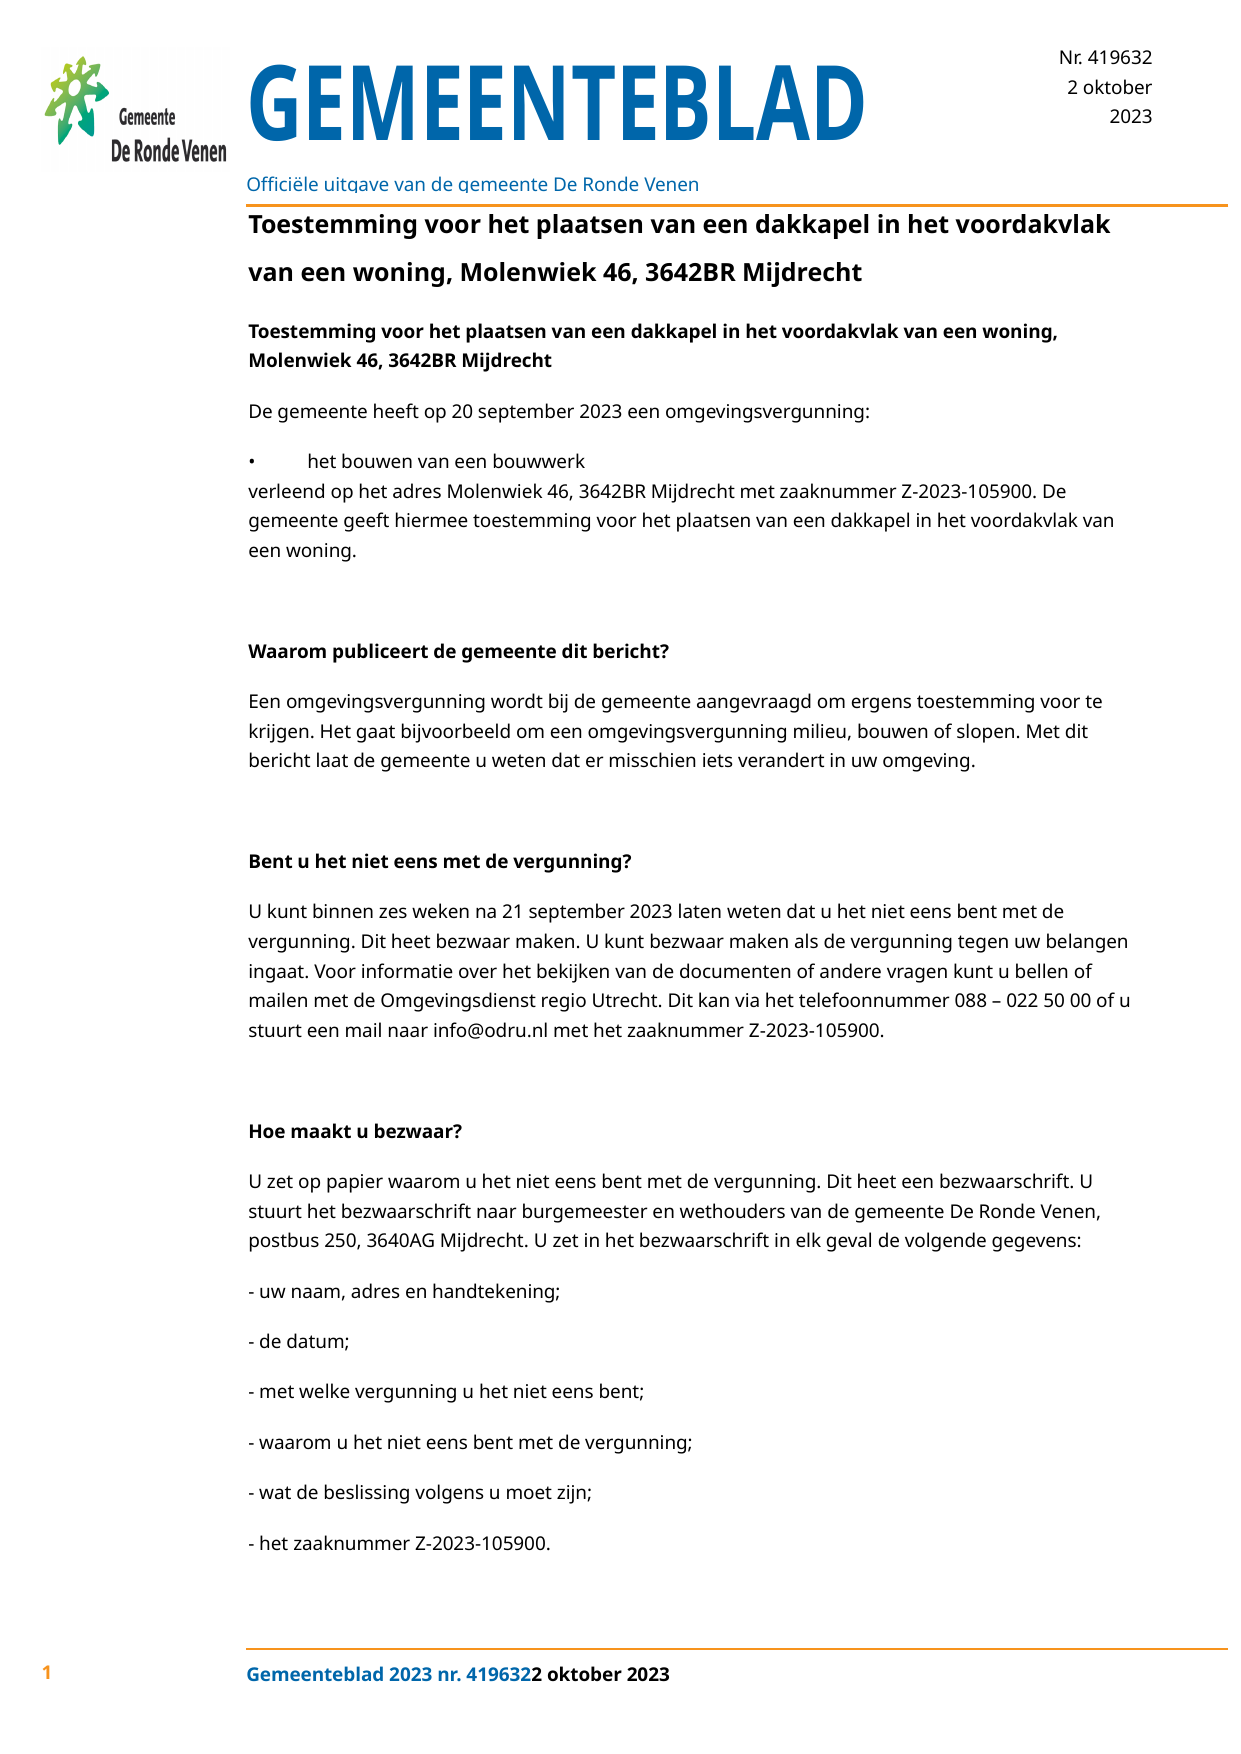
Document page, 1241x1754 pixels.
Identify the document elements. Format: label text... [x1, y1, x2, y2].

list het bouwen van een bouwwerk [248, 448, 1152, 474]
text - waarom u het niet eens bent met de vergunning; [248, 1429, 1152, 1455]
text U kunt binnen zes weken na 21 september 2023 laten weten dat u het niet eens bent met de vergunning. Dit heet bezwaar maken. U kunt bezwaar maken als de vergunning tegen uw belangen ingaat. Voor informatie over het bekijken van de documenten of andere vragen kunt u bellen of mailen met de Omgevingsdienst regio Utrecht. Dit kan via het telefoonnummer 088 – 022 50 00 of u stuurt een mail naar info@odru.nl met het zaaknummer Z-2023-105900. [248, 899, 1152, 1043]
text - wat de beslissing volgens u moet zijn; [248, 1479, 1152, 1505]
text Een omgevingsvergunning wordt bij de gemeente aangevraagd om ergens toestemming voor te krijgen. Het gaat bijvoorbeeld om een omgevingsvergunning milieu, bouwen of slopen. Met dit bericht laat de gemeente u weten dat er misschien iets verandert in uw omgeving. [248, 688, 1152, 773]
text - uw naam, adres en handtekening; [248, 1278, 1152, 1304]
text Toestemming voor het plaatsen van een dakkapel in het voordakvlak van een woning, Molenwiek 46, 3642BR Mijdrecht [248, 207, 1152, 288]
text Toestemming voor het plaatsen van een dakkapel in het voordakvlak van een woning, Molenwiek 46, 3642BR Mijdrecht [248, 318, 1152, 373]
text Hoe maakt u bezwaar? [248, 1118, 1152, 1144]
picture [41, 47, 231, 172]
text - met welke vergunning u het niet eens bent; [248, 1379, 1152, 1404]
text - de datum; [248, 1328, 1152, 1354]
text Bent u het niet eens met de vergunning? [248, 848, 1152, 874]
text U zet op papier waarom u het niet eens bent met de vergunning. Dit heet een bezwaarschrift. U stuurt het bezwaarschrift naar burgemeester en wethouders van de gemeente De Ronde Venen, postbus 250, 3640AG Mijdrecht. U zet in het bezwaarschrift in elk geval de volgende gegevens: [248, 1168, 1152, 1253]
text verleend op het adres Molenwiek 46, 3642BR Mijdrecht met zaaknummer Z-2023-105900. De gemeente geeft hiermee toestemming voor het plaatsen van een dakkapel in het voordakvlak van een woning. [248, 478, 1152, 563]
text - het zaaknummer Z-2023-105900. [248, 1530, 1152, 1556]
text Waarom publiceert de gemeente dit bericht? [248, 638, 1152, 664]
text De gemeente heeft op 20 september 2023 een omgevingsvergunning: [248, 398, 1152, 424]
